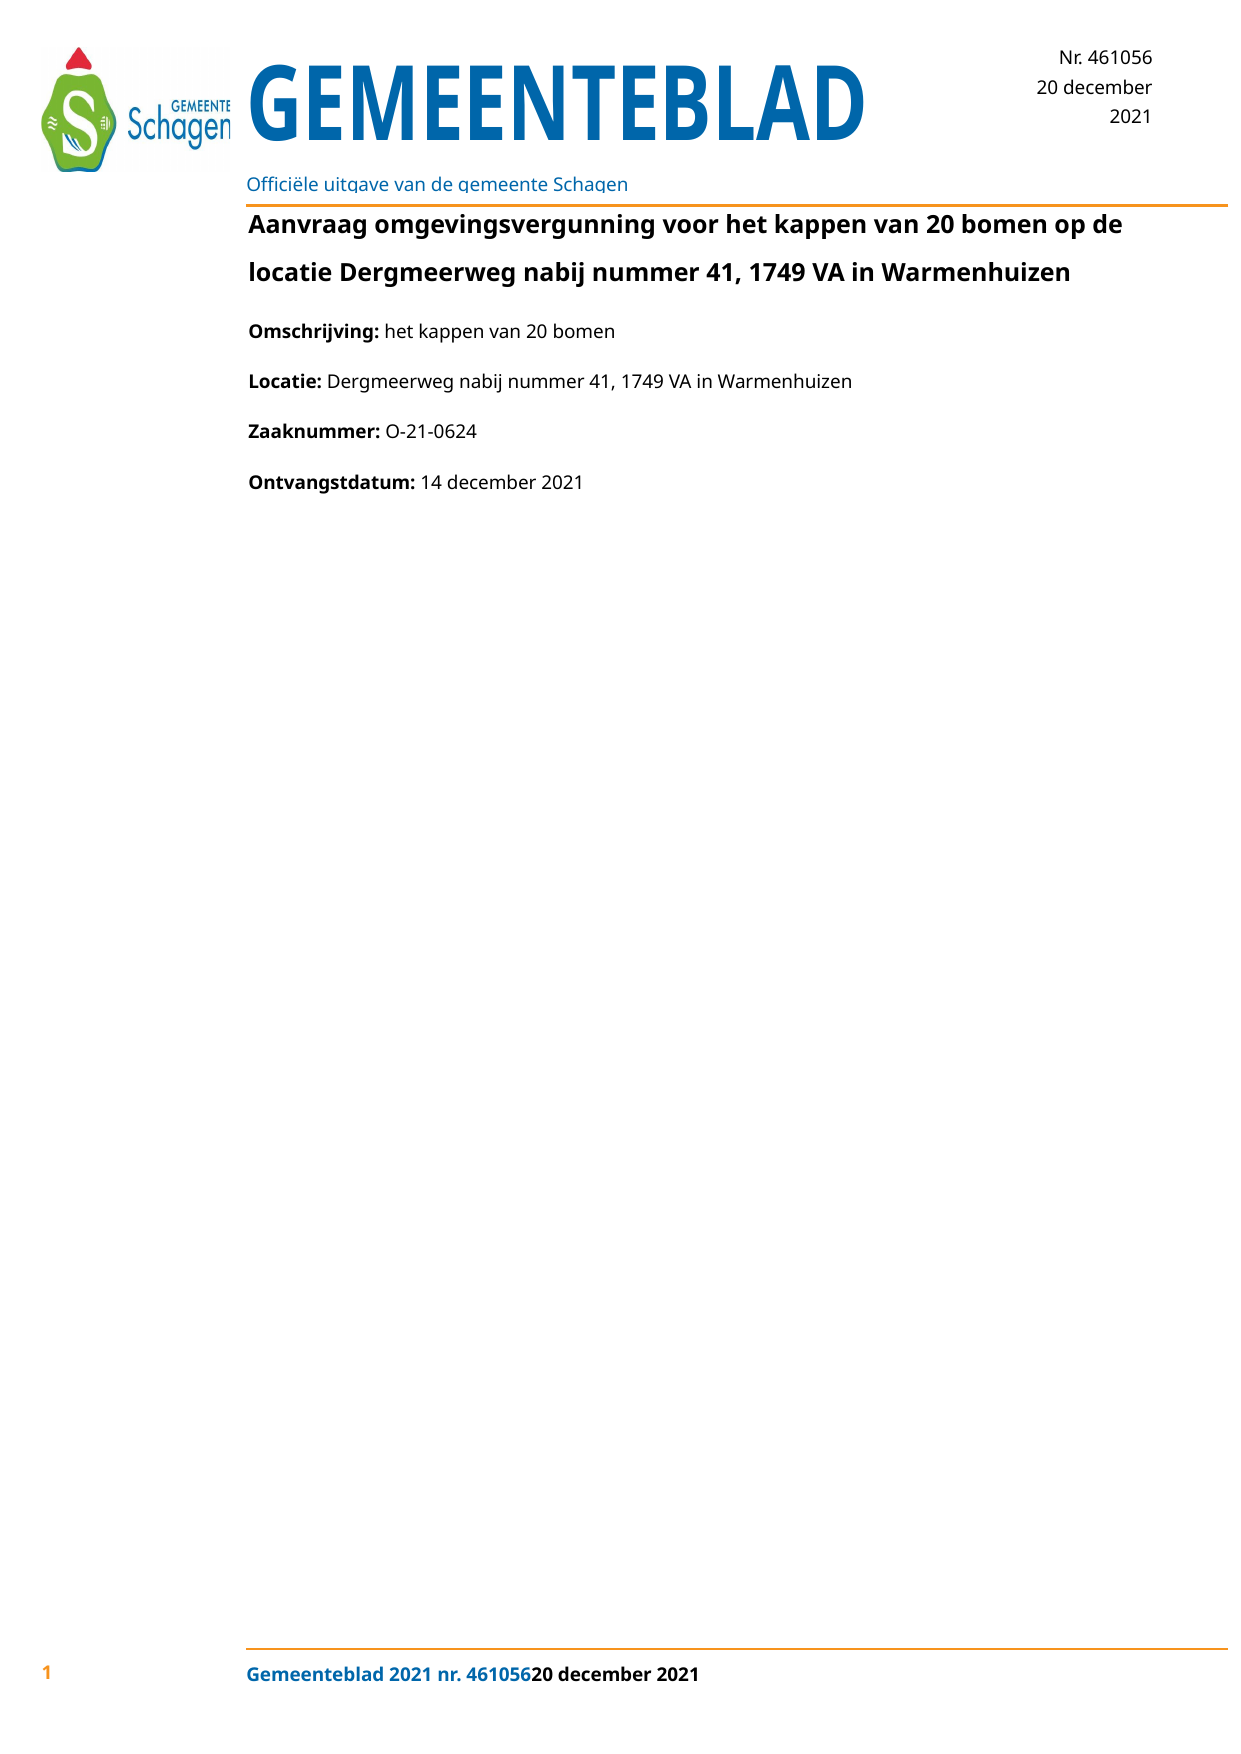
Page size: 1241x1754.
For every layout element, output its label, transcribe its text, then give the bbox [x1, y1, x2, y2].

picture [41, 47, 231, 172]
text Omschrijving: het kappen van 20 bomen [248, 318, 1152, 344]
text Aanvraag omgevingsvergunning voor het kappen van 20 bomen op de locatie Dergmeerweg nabij nummer 41, 1749 VA in Warmenhuizen [248, 207, 1152, 288]
text Zaaknummer: O-21-0624 [248, 419, 1152, 444]
text Locatie: Dergmeerweg nabij nummer 41, 1749 VA in Warmenhuizen [248, 368, 1152, 394]
text Ontvangstdatum: 14 december 2021 [248, 469, 1152, 495]
